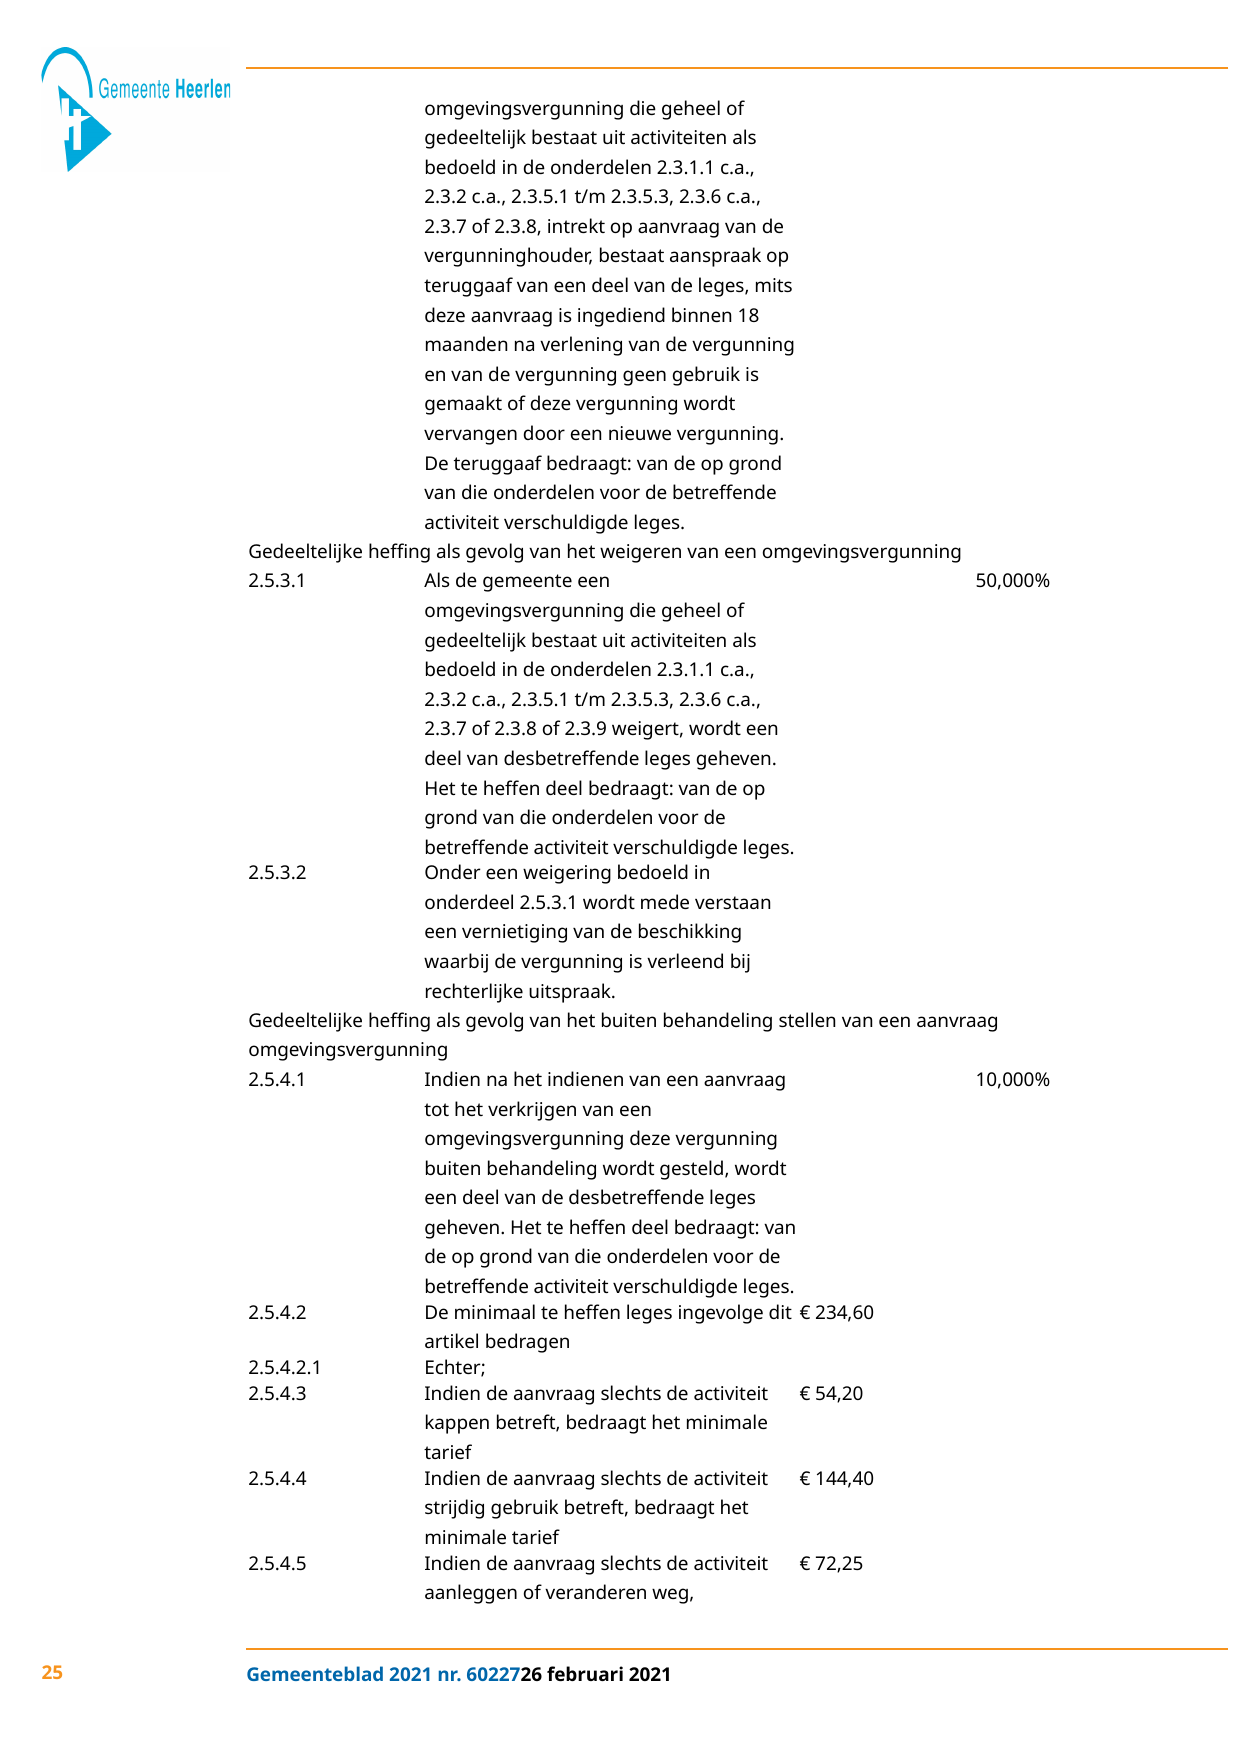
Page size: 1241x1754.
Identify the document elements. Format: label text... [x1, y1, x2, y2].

table_cell Onder een weigering bedoeld in onderdeel 2.5.3.1 wordt mede verstaan een vernietiging van de beschikking waarbij de vergunning is verleend bij rechterlijke uitspraak. [424, 860, 799, 1004]
table_cell De minimaal te heffen leges ingevolge dit artikel bedragen [424, 1299, 799, 1354]
table_cell 2.5.4.2.1 [248, 1354, 424, 1380]
table_cell Indien de aanvraag slechts de activiteit strijdig gebruik betreft, bedraagt het minimale tarief [424, 1465, 799, 1550]
table_header [799, 568, 975, 859]
table_header Als de gemeente een omgevingsvergunning die geheel of gedeeltelijk bestaat uit activiteiten als bedoeld in de onderdelen 2.3.1.1 c.a., 2.3.2 c.a., 2.3.5.1 t/m 2.3.5.3, 2.3.6 c.a., 2.3.7 of 2.3.8 of 2.3.9 weigert, wordt een deel van desbetreffende leges geheven. Het te heffen deel bedraagt: van de op grond van die onderdelen voor de betreffende activiteit verschuldigde leges. [424, 568, 799, 859]
text Gedeeltelijke heffing als gevolg van het buiten behandeling stellen van een aanvraag omgevingsvergunning [248, 1007, 1152, 1062]
table_cell [975, 1299, 1152, 1354]
table_header [975, 95, 1152, 535]
table_header 50,000% [975, 568, 1152, 859]
table_cell [975, 1380, 1152, 1465]
table_cell € 72,25 [799, 1550, 975, 1605]
table_cell € 234,60 [799, 1299, 975, 1354]
table_header [799, 1066, 975, 1299]
table_header 10,000% [975, 1066, 1152, 1299]
table_cell 2.5.4.2 [248, 1299, 424, 1354]
table_header Indien na het indienen van een aanvraag tot het verkrijgen van een omgevingsvergunning deze vergunning buiten behandeling wordt gesteld, wordt een deel van de desbetreffende leges geheven. Het te heffen deel bedraagt: van de op grond van die onderdelen voor de betreffende activiteit verschuldigde leges. [424, 1066, 799, 1299]
table_cell 2.5.4.3 [248, 1380, 424, 1465]
table_cell [975, 1550, 1152, 1605]
table_cell 2.5.3.2 [248, 860, 424, 1004]
table_header [248, 95, 424, 535]
picture [41, 47, 231, 172]
table_cell 2.5.4.5 [248, 1550, 424, 1605]
table_cell [975, 1354, 1152, 1380]
table_header omgevingsvergunning die geheel of gedeeltelijk bestaat uit activiteiten als bedoeld in de onderdelen 2.3.1.1 c.a., 2.3.2 c.a., 2.3.5.1 t/m 2.3.5.3, 2.3.6 c.a., 2.3.7 of 2.3.8, intrekt op aanvraag van de vergunninghouder, bestaat aanspraak op teruggaaf van een deel van de leges, mits deze aanvraag is ingediend binnen 18 maanden na verlening van de vergunning en van de vergunning geen gebruik is gemaakt of deze vergunning wordt vervangen door een nieuwe vergunning. De teruggaaf bedraagt: van de op grond van die onderdelen voor de betreffende activiteit verschuldigde leges. [424, 95, 799, 535]
table_cell Indien de aanvraag slechts de activiteit kappen betreft, bedraagt het minimale tarief [424, 1380, 799, 1465]
picture [41, 47, 59, 70]
table_cell [975, 1465, 1152, 1550]
table_cell 2.5.4.4 [248, 1465, 424, 1550]
table_cell [799, 860, 975, 1004]
table_cell € 54,20 [799, 1380, 975, 1465]
table_header 2.5.3.1 [248, 568, 424, 859]
table_cell Echter; [424, 1354, 799, 1380]
table_header [799, 95, 975, 535]
table_cell Indien de aanvraag slechts de activiteit aanleggen of veranderen weg, [424, 1550, 799, 1605]
table_cell [799, 1354, 975, 1380]
table_header 2.5.4.1 [248, 1066, 424, 1299]
text Gedeeltelijke heffing als gevolg van het weigeren van een omgevingsvergunning [248, 538, 1152, 564]
table_cell [975, 860, 1152, 1004]
table_cell € 144,40 [799, 1465, 975, 1550]
